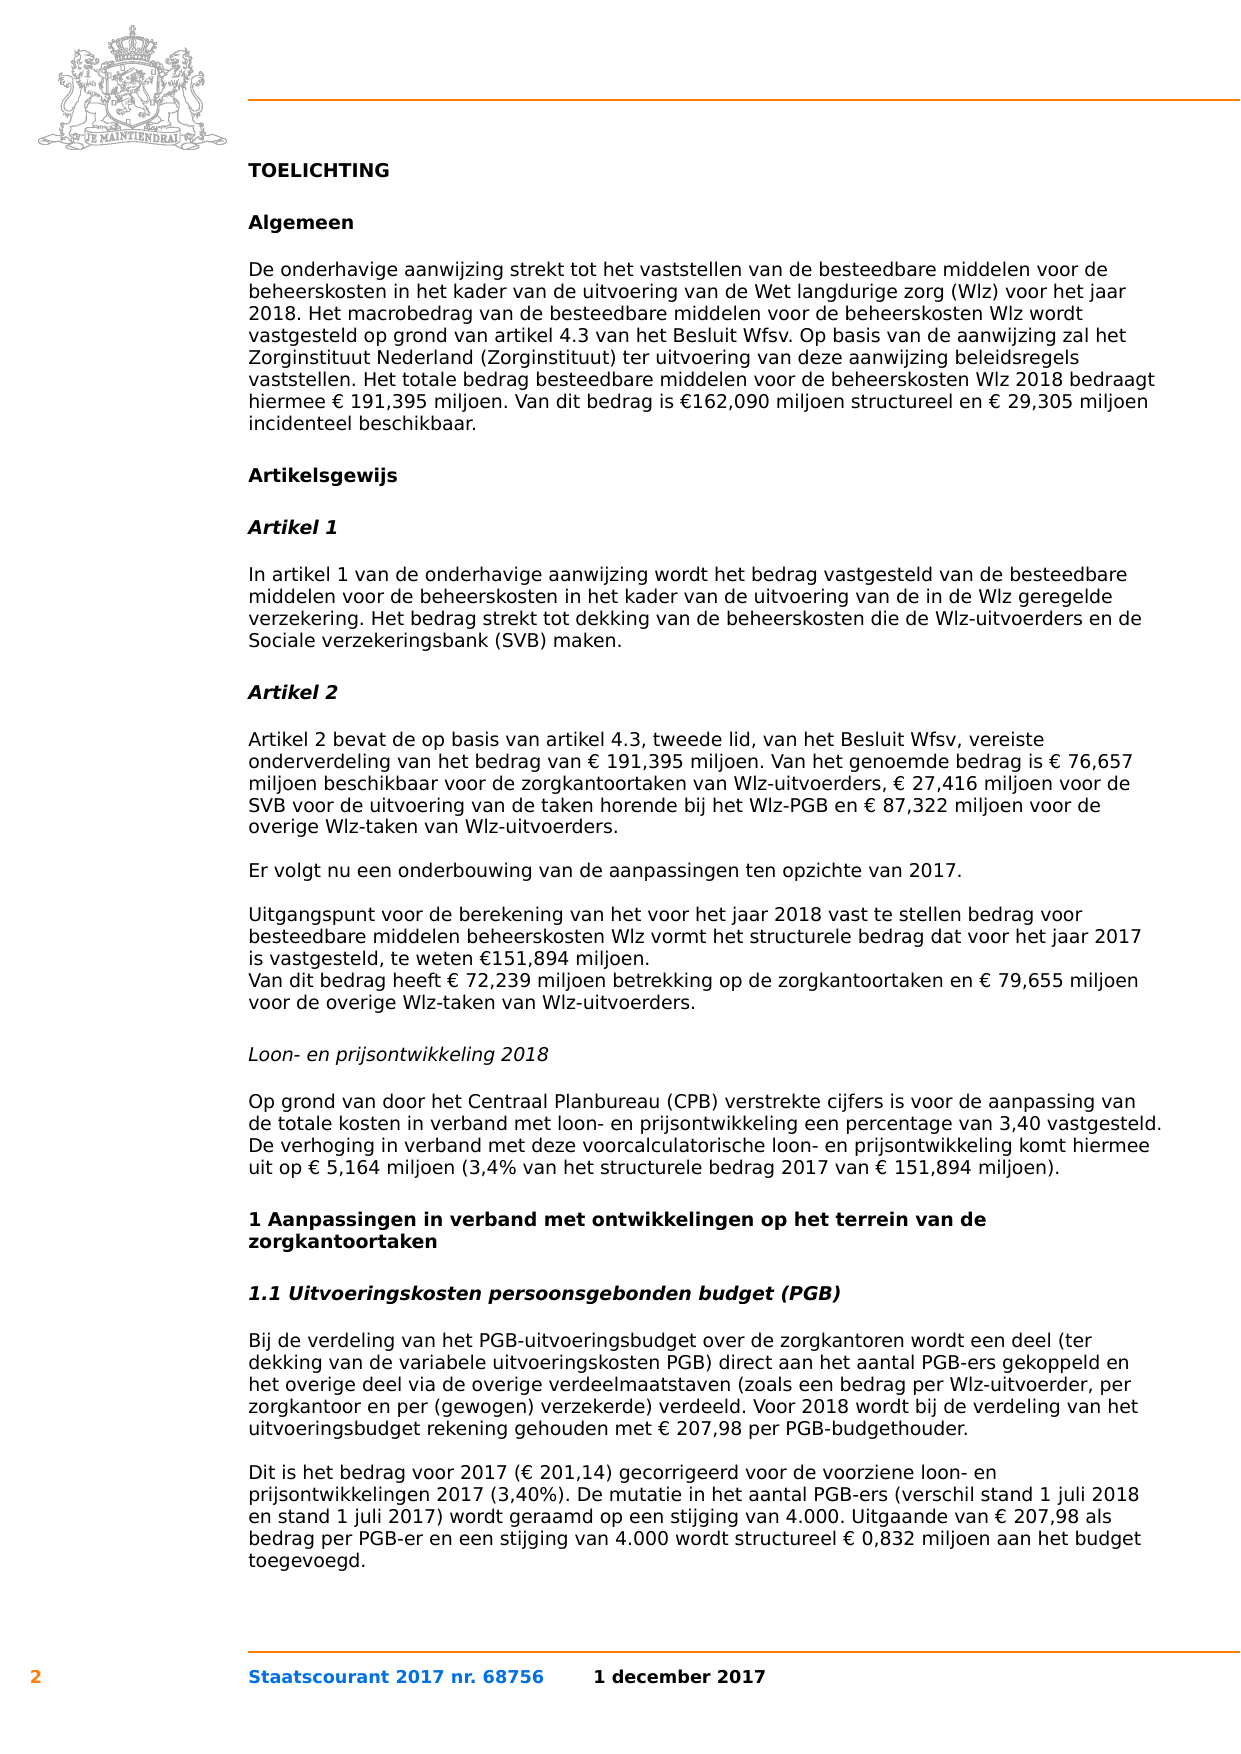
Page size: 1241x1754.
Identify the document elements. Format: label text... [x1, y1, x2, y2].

subtitle Loon- en prijsontwikkeling 2018 [248, 1044, 1163, 1066]
text Er volgt nu een onderbouwing van de aanpassingen ten opzichte van 2017. [248, 860, 1163, 882]
text Dit is het bedrag voor 2017 (€ 201,14) gecorrigeerd voor de voorziene loon- en prijsontwikkelingen 2017 (3,40%). De mutatie in het aantal PGB-ers (verschil stand 1 juli 2018 en stand 1 juli 2017) wordt geraamd op een stijging van 4.000. Uitgaande van € 207,98 als bedrag per PGB-er en een stijging van 4.000 wordt structureel € 0,832 miljoen aan het budget toegevoegd. [248, 1462, 1163, 1572]
subtitle 1 Aanpassingen in verband met ontwikkelingen op het terrein van de zorgkantoortaken [248, 1209, 1163, 1253]
text In artikel 1 van de onderhavige aanwijzing wordt het bedrag vastgesteld van de besteedbare middelen voor de beheerskosten in het kader van de uitvoering van de in de Wlz geregelde verzekering. Het bedrag strekt tot dekking van de beheerskosten die de Wlz-uitvoerders en de Sociale verzekeringsbank (SVB) maken. [248, 564, 1163, 652]
subtitle Artikel 2 [248, 682, 1163, 703]
text Van dit bedrag heeft € 72,239 miljoen betrekking op de zorgkantoortaken en € 79,655 miljoen voor de overige Wlz-taken van Wlz-uitvoerders. [248, 970, 1163, 1014]
text Artikel 2 bevat de op basis van artikel 4.3, tweede lid, van het Besluit Wfsv, vereiste onderverdeling van het bedrag van € 191,395 miljoen. Van het genoemde bedrag is € 76,657 miljoen beschikbaar voor de zorgkantoortaken van Wlz-uitvoerders, € 27,416 miljoen voor de SVB voor de uitvoering van de taken horende bij het Wlz-PGB en € 87,322 miljoen voor de overige Wlz-taken van Wlz-uitvoerders. [248, 728, 1163, 838]
text Uitgangspunt voor de berekening van het voor het jaar 2018 vast te stellen bedrag voor besteedbare middelen beheerskosten Wlz vormt het structurele bedrag dat voor het jaar 2017 is vastgesteld, te weten €151,894 miljoen. [248, 904, 1163, 970]
text Op grond van door het Centraal Planbureau (CPB) verstrekte cijfers is voor de aanpassing van de totale kosten in verband met loon- en prijsontwikkeling een percentage van 3,40 vastgesteld. De verhoging in verband met deze voorcalculatorische loon- en prijsontwikkeling komt hiermee uit op € 5,164 miljoen (3,4% van het structurele bedrag 2017 van € 151,894 miljoen). [248, 1091, 1163, 1179]
text Bij de verdeling van het PGB-uitvoeringsbudget over de zorgkantoren wordt een deel (ter dekking van de variabele uitvoeringskosten PGB) direct aan het aantal PGB-ers gekoppeld en het overige deel via de overige verdeelmaatstaven (zoals een bedrag per Wlz-uitvoerder, per zorgkantoor en per (gewogen) verzekerde) verdeeld. Voor 2018 wordt bij de verdeling van het uitvoeringsbudget rekening gehouden met € 207,98 per PGB-budgethouder. [248, 1330, 1163, 1440]
text De onderhavige aanwijzing strekt tot het vaststellen van de besteedbare middelen voor de beheerskosten in het kader van de uitvoering van de Wet langdurige zorg (Wlz) voor het jaar 2018. Het macrobedrag van de besteedbare middelen voor de beheerskosten Wlz wordt vastgesteld op grond van artikel 4.3 van het Besluit Wfsv. Op basis van de aanwijzing zal het Zorginstituut Nederland (Zorginstituut) ter uitvoering van deze aanwijzing beleidsregels vaststellen. Het totale bedrag besteedbare middelen voor de beheerskosten Wlz 2018 bedraagt hiermee € 191,395 miljoen. Van dit bedrag is €162,090 miljoen structureel en € 29,305 miljoen incidenteel beschikbaar. [248, 259, 1163, 435]
subtitle TOELICHTING [248, 160, 1163, 182]
subtitle Artikel 1 [248, 517, 1163, 539]
subtitle Algemeen [248, 212, 1163, 234]
picture [38, 25, 227, 150]
subtitle Artikelsgewijs [248, 465, 1163, 487]
subtitle 1.1 Uitvoeringskosten persoonsgebonden budget (PGB) [248, 1283, 1163, 1305]
